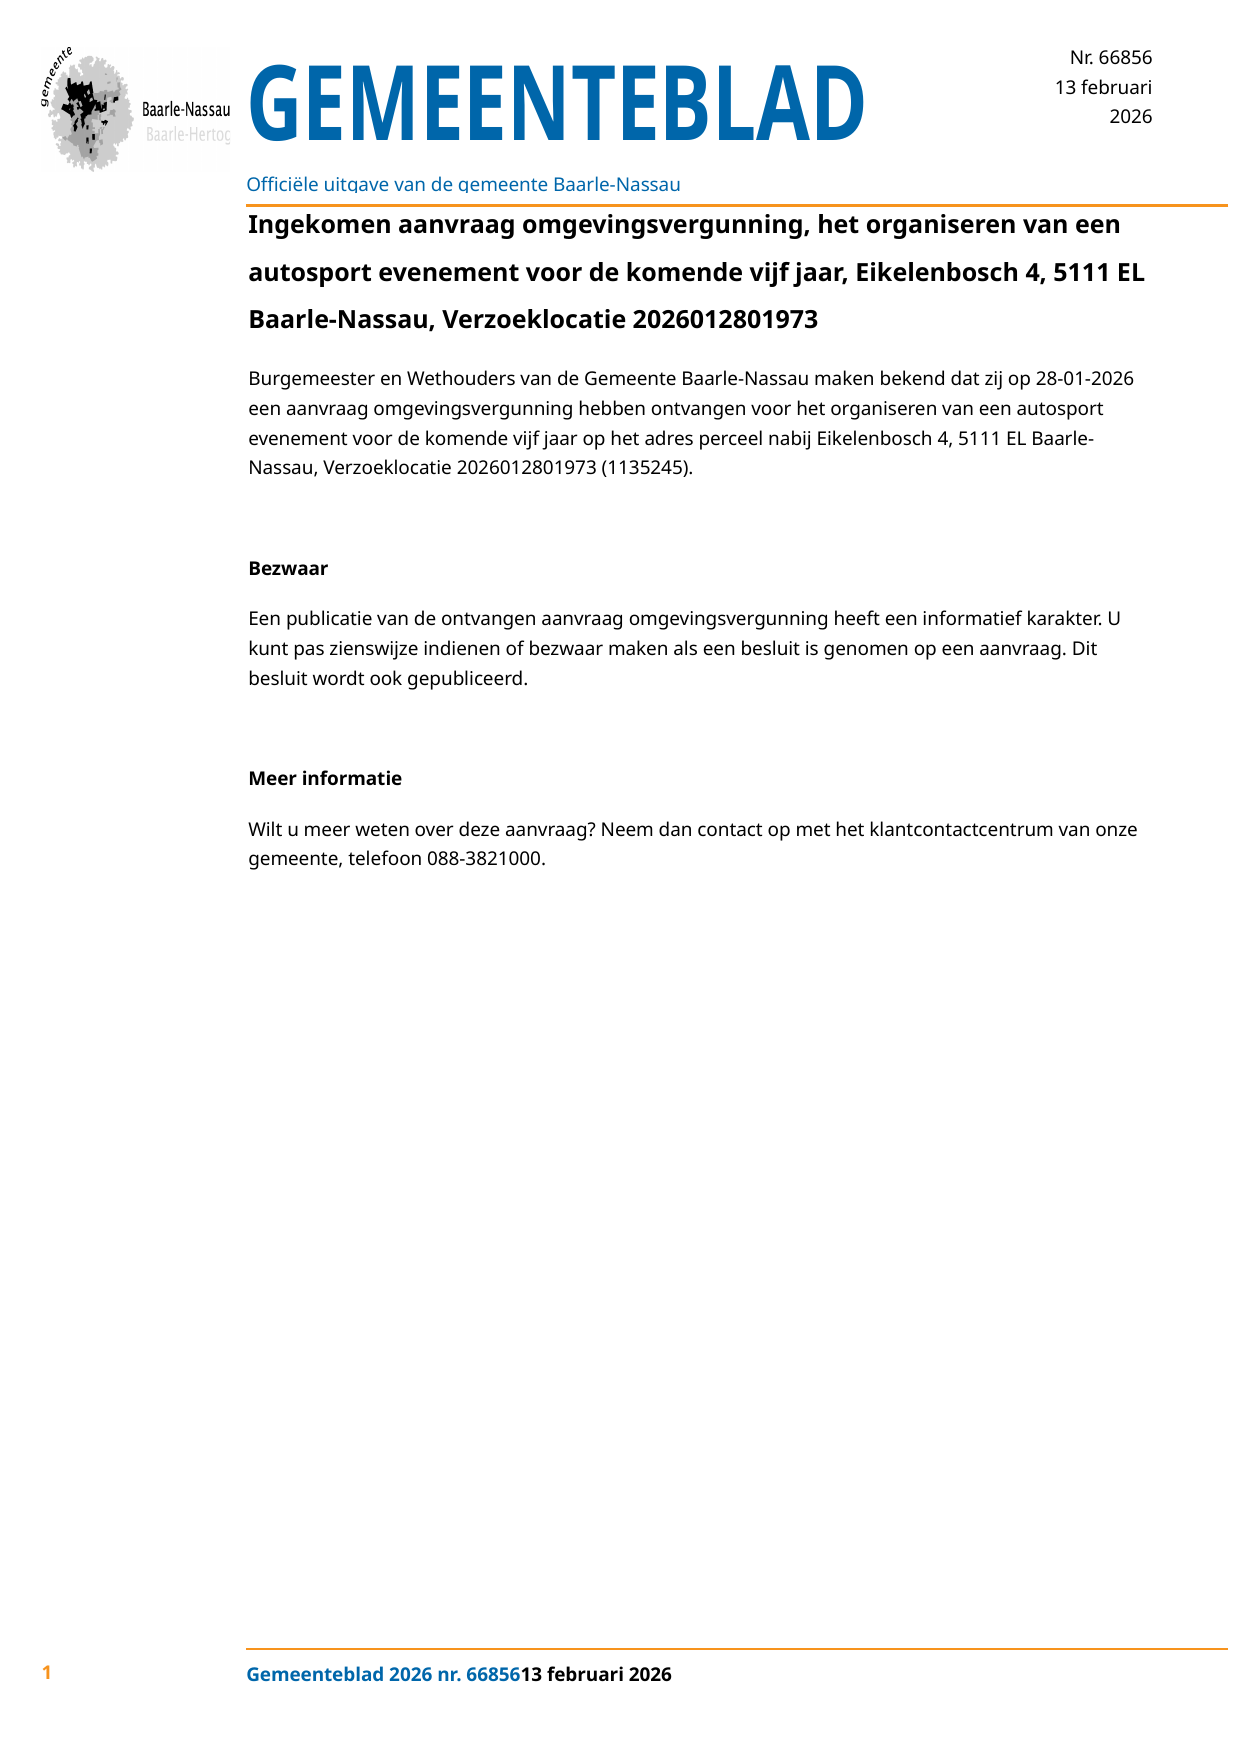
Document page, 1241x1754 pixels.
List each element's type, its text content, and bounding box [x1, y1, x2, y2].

text Een publicatie van de ontvangen aanvraag omgevingsvergunning heeft een informatief karakter. U kunt pas zienswijze indienen of bezwaar maken als een besluit is genomen op een aanvraag. Dit besluit wordt ook gepubliceerd. [248, 606, 1152, 690]
picture [41, 47, 231, 172]
text Bezwaar [248, 555, 1152, 581]
text Meer informatie [248, 766, 1152, 791]
text Burgemeester en Wethouders van de Gemeente Baarle-Nassau maken bekend dat zij op 28-01-2026 een aanvraag omgevingsvergunning hebben ontvangen voor het organiseren van een autosport evenement voor de komende vijf jaar op het adres perceel nabij Eikelenbosch 4, 5111 EL Baarle-Nassau, Verzoeklocatie 2026012801973 (1135245). [248, 366, 1152, 480]
text Ingekomen aanvraag omgevingsvergunning, het organiseren van een autosport evenement voor de komende vijf jaar, Eikelenbosch 4, 5111 EL Baarle-Nassau, Verzoeklocatie 2026012801973 [248, 207, 1152, 336]
text Wilt u meer weten over deze aanvraag? Neem dan contact op met het klantcontactcentrum van onze gemeente, telefoon 088-3821000. [248, 816, 1152, 871]
